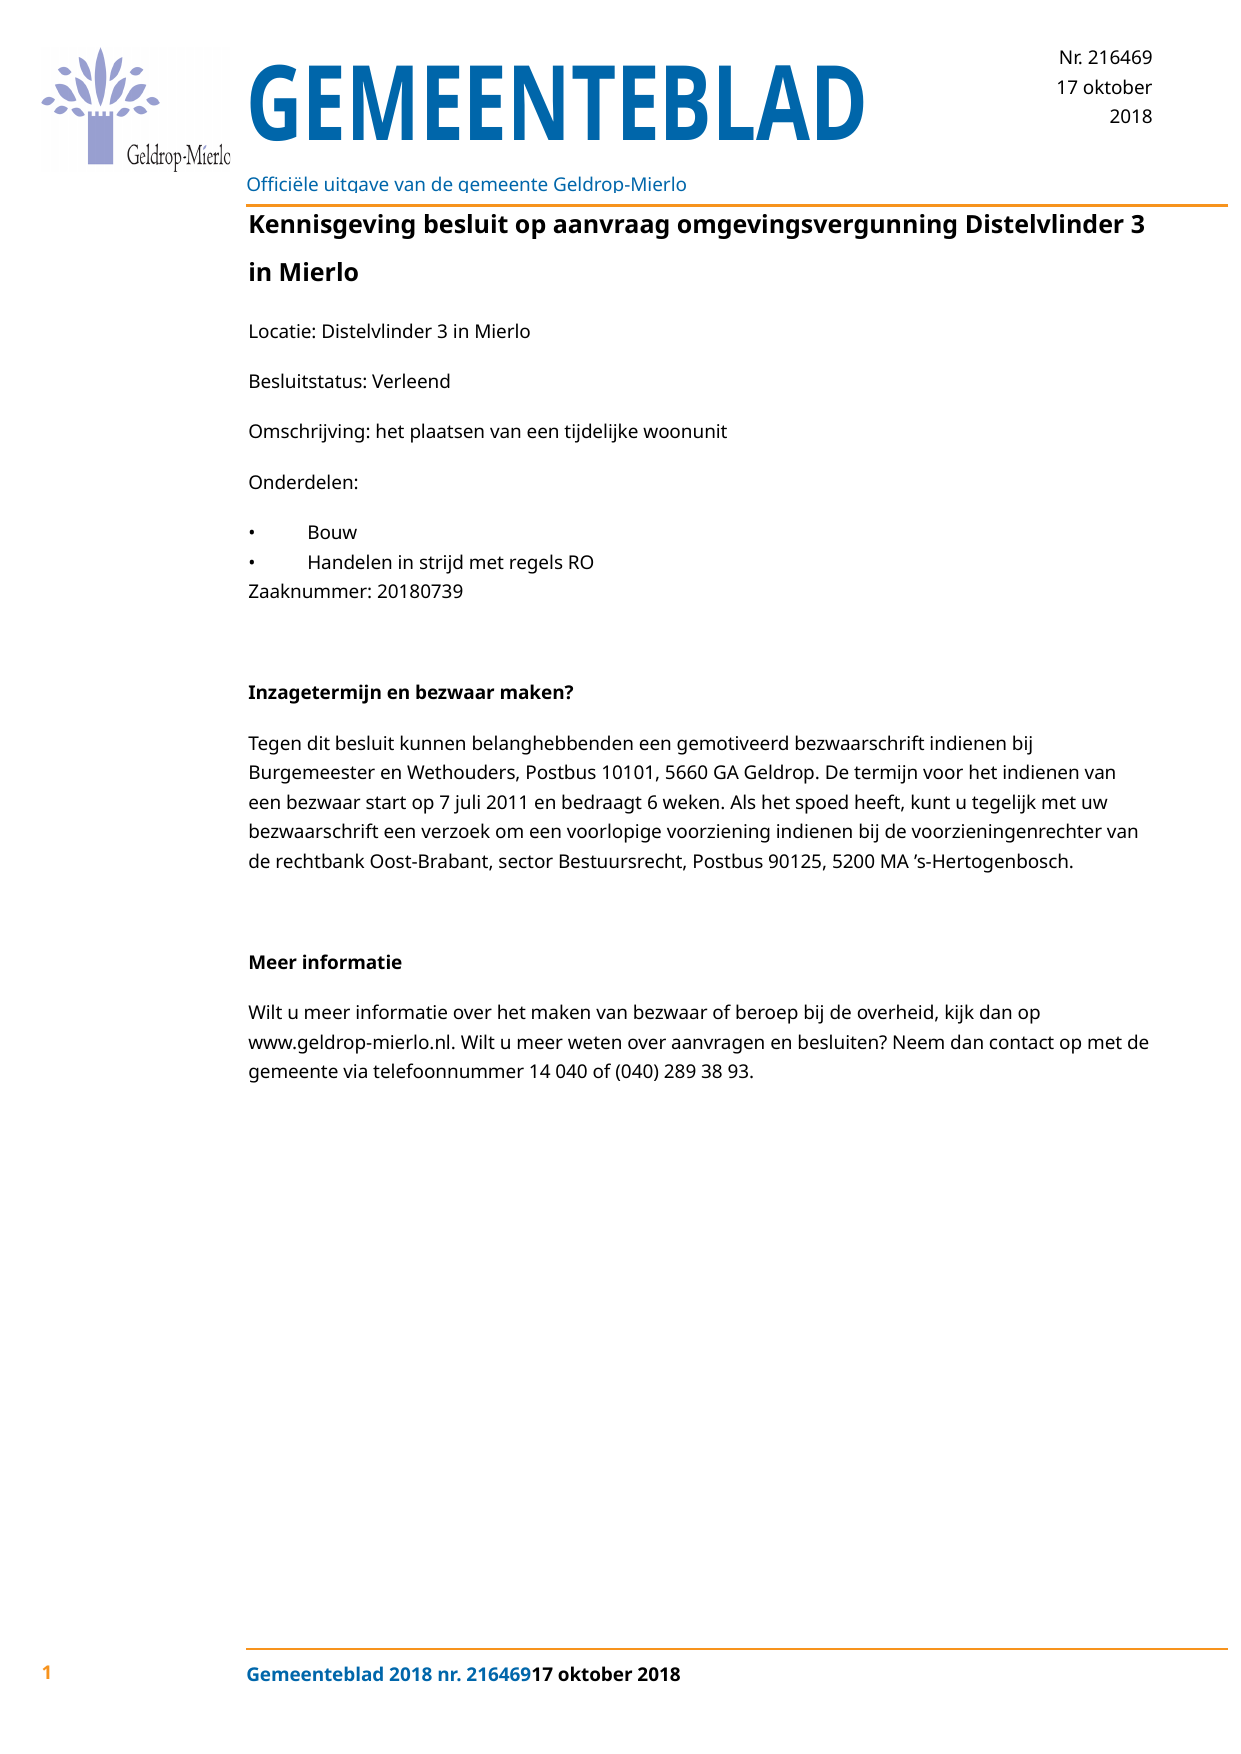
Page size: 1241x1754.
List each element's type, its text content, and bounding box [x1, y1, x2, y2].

text Onderdelen: [248, 469, 1152, 495]
text Besluitstatus: Verleend [248, 368, 1152, 394]
text Wilt u meer informatie over het maken van bezwaar of beroep bij de overheid, kijk dan op www.geldrop-mierlo.nl. Wilt u meer weten over aanvragen en besluiten? Neem dan contact op met de gemeente via telefoonnummer 14 040 of (040) 289 38 93. [248, 999, 1152, 1084]
text Kennisgeving besluit op aanvraag omgevingsvergunning Distelvlinder 3 in Mierlo [248, 207, 1152, 288]
text Omschrijving: het plaatsen van een tijdelijke woonunit [248, 419, 1152, 444]
picture [41, 47, 231, 172]
text Meer informatie [248, 949, 1152, 975]
text Zaaknummer: 20180739 [248, 579, 1152, 604]
list Bouw [248, 519, 1152, 545]
list Handelen in strijd met regels RO [248, 549, 1152, 575]
text Inzagetermijn en bezwaar maken? [248, 679, 1152, 705]
text Locatie: Distelvlinder 3 in Mierlo [248, 318, 1152, 344]
text Tegen dit besluit kunnen belanghebbenden een gemotiveerd bezwaarschrift indienen bij Burgemeester en Wethouders, Postbus 10101, 5660 GA Geldrop. De termijn voor het indienen van een bezwaar start op 7 juli 2011 en bedraagt 6 weken. Als het spoed heeft, kunt u tegelijk met uw bezwaarschrift een verzoek om een voorlopige voorziening indienen bij de voorzieningenrechter van de rechtbank Oost-Brabant, sector Bestuursrecht, Postbus 90125, 5200 MA ’s-Hertogenbosch. [248, 730, 1152, 874]
